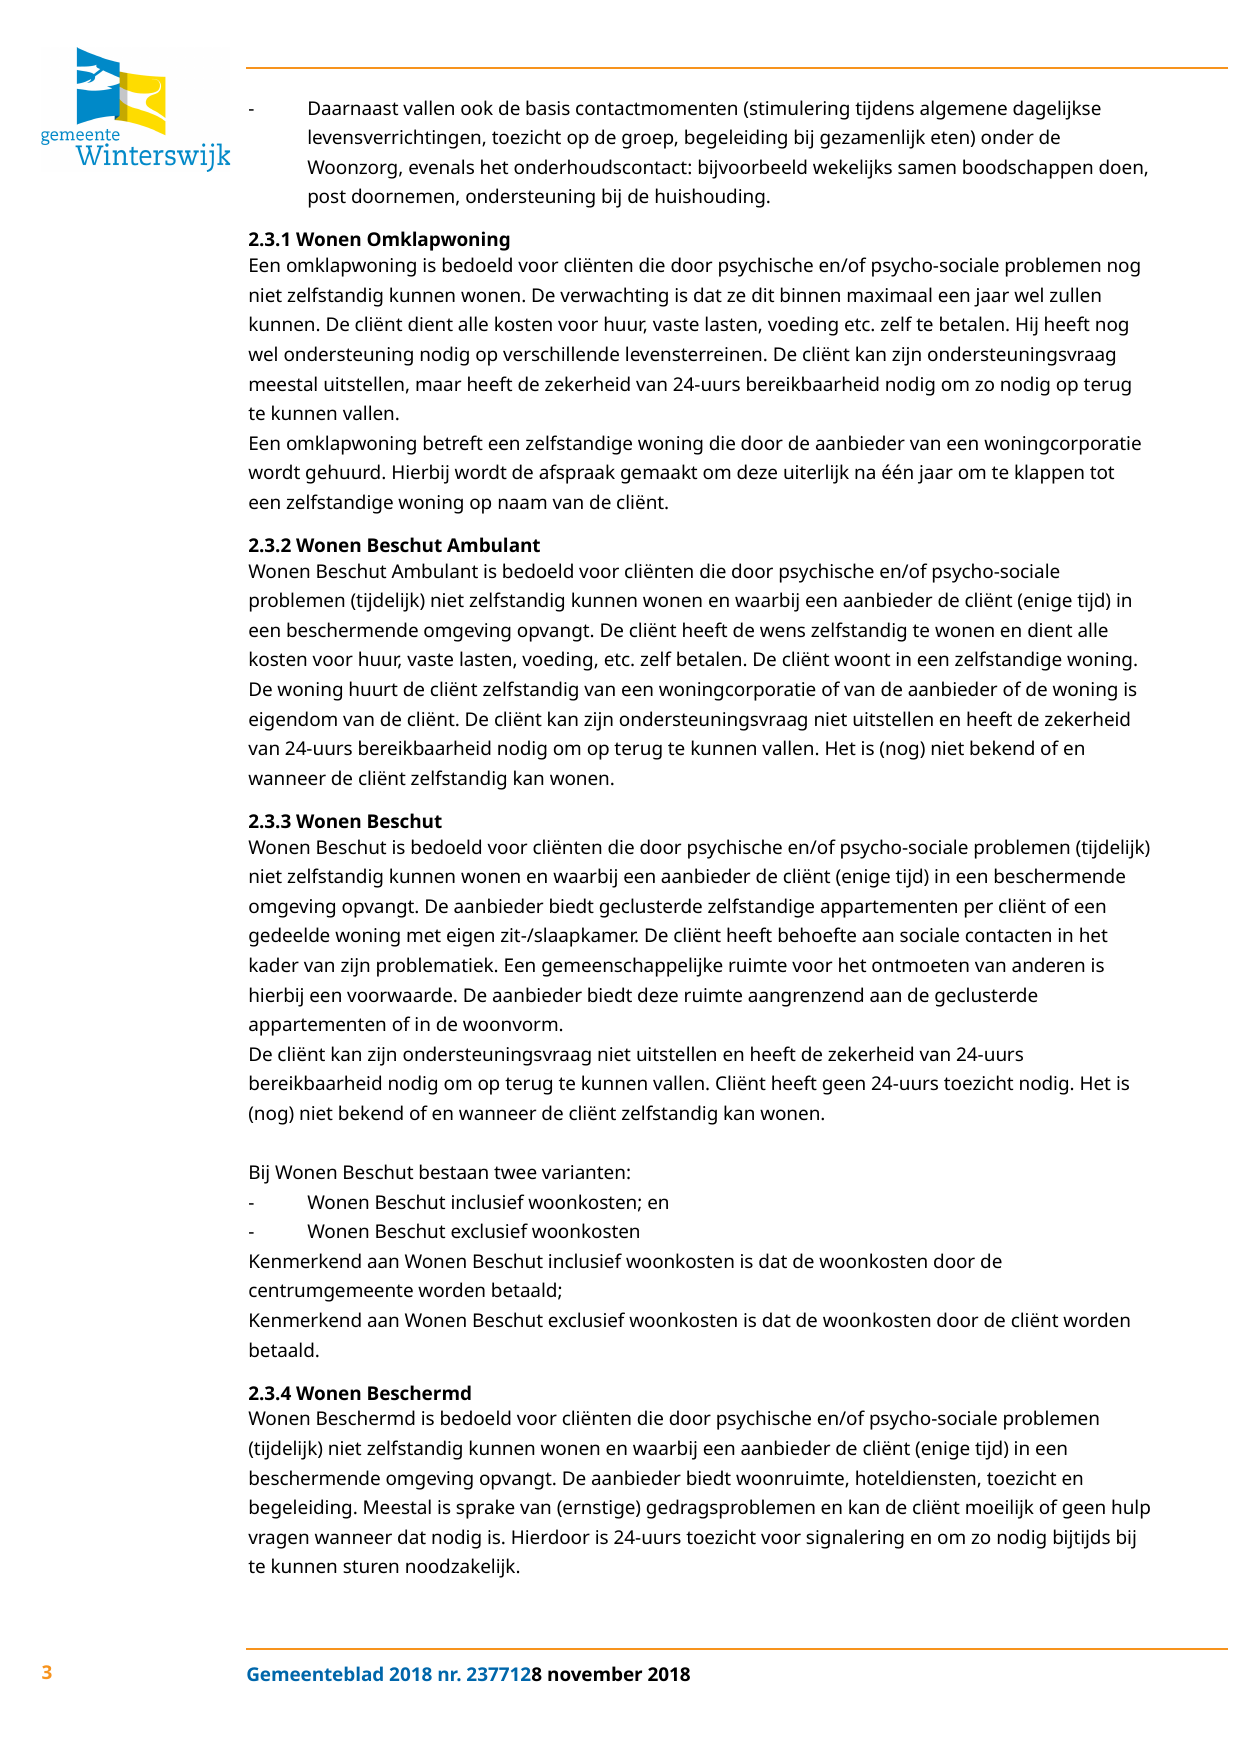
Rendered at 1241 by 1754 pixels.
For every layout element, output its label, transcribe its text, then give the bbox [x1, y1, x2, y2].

text Wonen Beschut Ambulant is bedoeld voor cliënten die door psychische en/of psycho-sociale problemen (tijdelijk) niet zelfstandig kunnen wonen en waarbij een aanbieder de cliënt (enige tijd) in een beschermende omgeving opvangt. De cliënt heeft de wens zelfstandig te wonen en dient alle kosten voor huur, vaste lasten, voeding, etc. zelf betalen. De cliënt woont in een zelfstandige woning. De woning huurt de cliënt zelfstandig van een woningcorporatie of van de aanbieder of de woning is eigendom van de cliënt. De cliënt kan zijn ondersteuningsvraag niet uitstellen en heeft de zekerheid van 24-uurs bereikbaarheid nodig om op terug te kunnen vallen. Het is (nog) niet bekend of en wanneer de cliënt zelfstandig kan wonen. [248, 558, 1152, 791]
text 2.3.2 Wonen Beschut Ambulant [248, 532, 1152, 558]
text De cliënt kan zijn ondersteuningsvraag niet uitstellen en heeft de zekerheid van 24-uurs bereikbaarheid nodig om op terug te kunnen vallen. Cliënt heeft geen 24-uurs toezicht nodig. Het is (nog) niet bekend of en wanneer de cliënt zelfstandig kan wonen. [248, 1041, 1152, 1126]
picture [41, 47, 231, 172]
list Daarnaast vallen ook de basis contactmomenten (stimulering tijdens algemene dagelijkse levensverrichtingen, toezicht op de groep, begeleiding bij gezamenlijk eten) onder de Woonzorg, evenals het onderhoudscontact: bijvoorbeeld wekelijks samen boodschappen doen, post doornemen, ondersteuning bij de huishouding. [248, 95, 1152, 209]
text 2.3.4 Wonen Beschermd [248, 1380, 1152, 1406]
text 2.3.1 Wonen Omklapwoning [248, 227, 1152, 252]
text Kenmerkend aan Wonen Beschut exclusief woonkosten is dat de woonkosten door de cliënt worden betaald. [248, 1307, 1152, 1362]
text Wonen Beschermd is bedoeld voor cliënten die door psychische en/of psycho-sociale problemen (tijdelijk) niet zelfstandig kunnen wonen en waarbij een aanbieder de cliënt (enige tijd) in een beschermende omgeving opvangt. De aanbieder biedt woonruimte, hoteldiensten, toezicht en begeleiding. Meestal is sprake van (ernstige) gedragsproblemen en kan de cliënt moeilijk of geen hulp vragen wanneer dat nodig is. Hierdoor is 24-uurs toezicht voor signalering en om zo nodig bijtijds bij te kunnen sturen noodzakelijk. [248, 1406, 1152, 1579]
text Kenmerkend aan Wonen Beschut inclusief woonkosten is dat de woonkosten door de centrumgemeente worden betaald; [248, 1248, 1152, 1303]
picture [225, 153, 231, 162]
text 2.3.3 Wonen Beschut [248, 808, 1152, 834]
text Een omklapwoning is bedoeld voor cliënten die door psychische en/of psycho-sociale problemen nog niet zelfstandig kunnen wonen. De verwachting is dat ze dit binnen maximaal een jaar wel zullen kunnen. De cliënt dient alle kosten voor huur, vaste lasten, voeding etc. zelf te betalen. Hij heeft nog wel ondersteuning nodig op verschillende levensterreinen. De cliënt kan zijn ondersteuningsvraag meestal uitstellen, maar heeft de zekerheid van 24-uurs bereikbaarheid nodig om zo nodig op terug te kunnen vallen. [248, 252, 1152, 426]
text Bij Wonen Beschut bestaan twee varianten: [248, 1159, 1152, 1185]
list Wonen Beschut inclusief woonkosten; en [248, 1189, 1152, 1214]
text Een omklapwoning betreft een zelfstandige woning die door de aanbieder van een woningcorporatie wordt gehuurd. Hierbij wordt de afspraak gemaakt om deze uiterlijk na één jaar om te klappen tot een zelfstandige woning op naam van de cliënt. [248, 430, 1152, 515]
text Wonen Beschut is bedoeld voor cliënten die door psychische en/of psycho-sociale problemen (tijdelijk) niet zelfstandig kunnen wonen en waarbij een aanbieder de cliënt (enige tijd) in een beschermende omgeving opvangt. De aanbieder biedt geclusterde zelfstandige appartementen per cliënt of een gedeelde woning met eigen zit-/slaapkamer. De cliënt heeft behoefte aan sociale contacten in het kader van zijn problematiek. Een gemeenschappelijke ruimte voor het ontmoeten van anderen is hierbij een voorwaarde. De aanbieder biedt deze ruimte aangrenzend aan de geclusterde appartementen of in de woonvorm. [248, 834, 1152, 1037]
list Wonen Beschut exclusief woonkosten [248, 1218, 1152, 1244]
